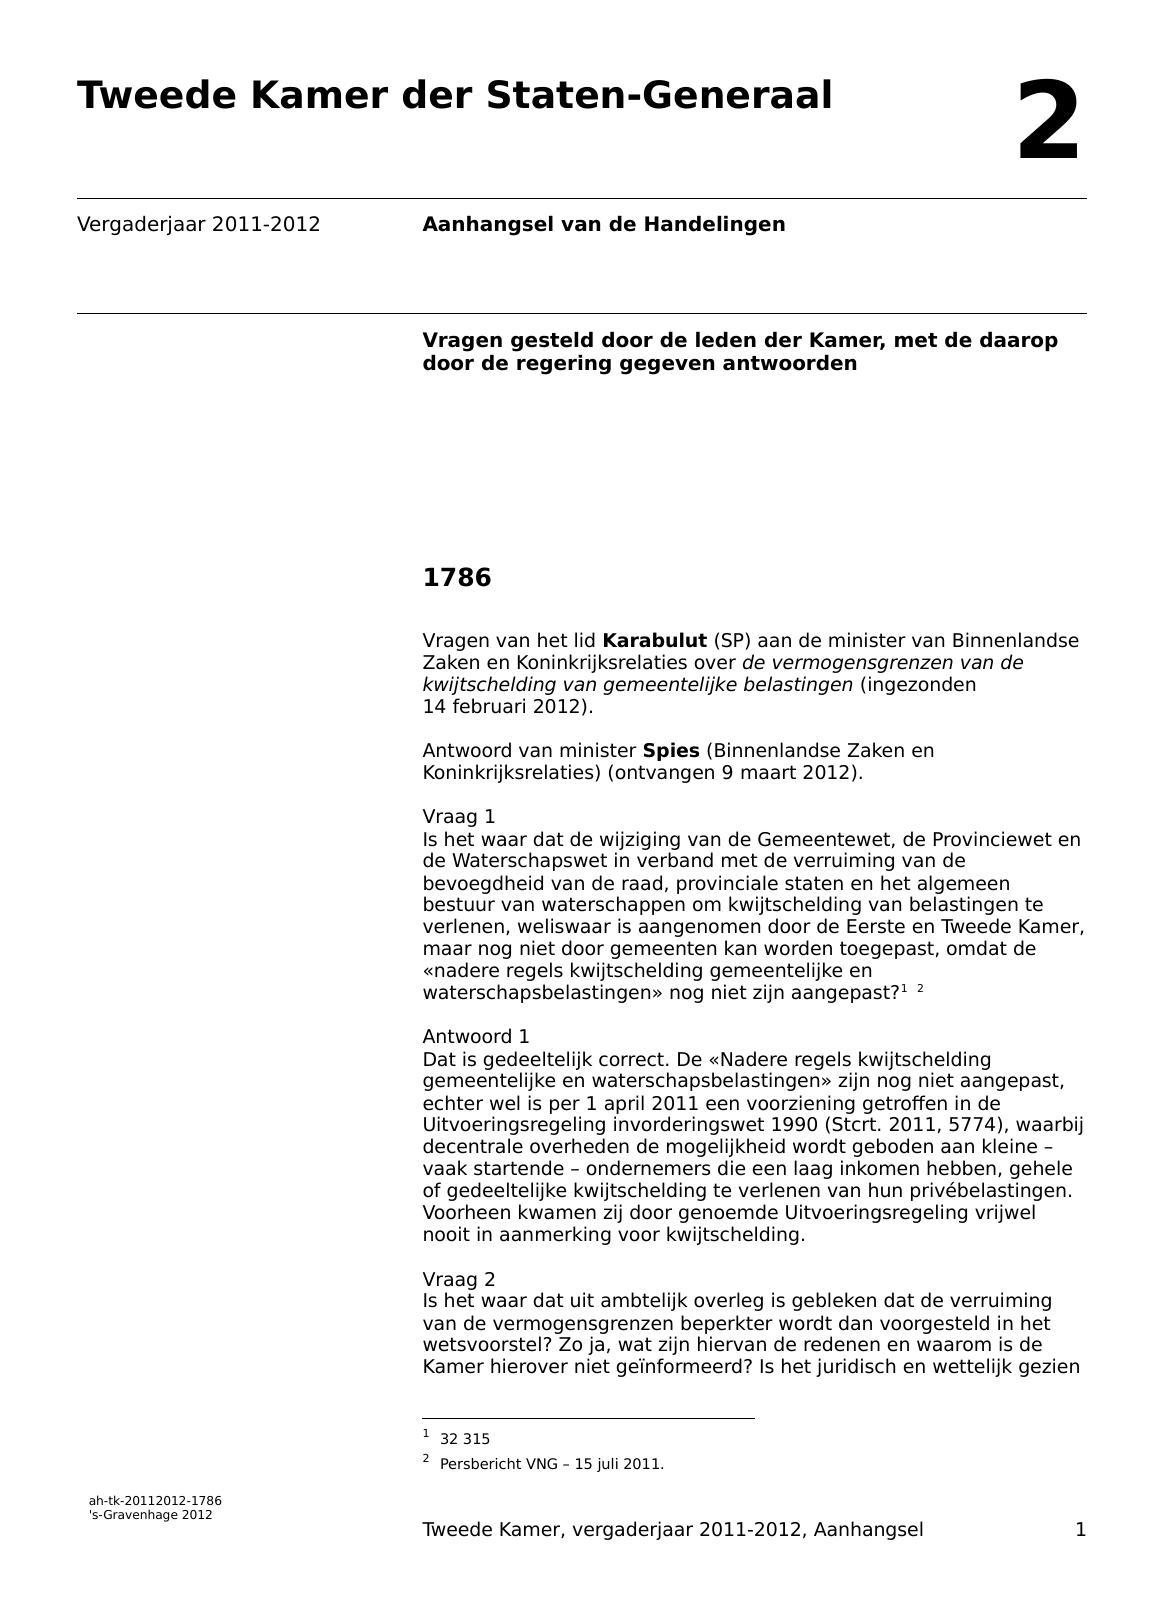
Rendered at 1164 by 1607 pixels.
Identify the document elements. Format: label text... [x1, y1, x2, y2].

table_cell Aanhangsel van de Handelingen [422, 199, 1087, 313]
text Persbericht VNG – 15 juli 2011. [422, 1452, 1087, 1474]
text Vragen van het lid Karabulut (SP) aan de minister van Binnenlandse Zaken en Koninkrijksrelaties over de vermogensgrenzen van de kwijtschelding van gemeentelijke belastingen (ingezonden 14 februari 2012). [422, 630, 1087, 718]
text 's-Gravenhage 2012 [88, 1508, 323, 1522]
text 32 315 [422, 1427, 1087, 1449]
text Vraag 1 [422, 806, 1087, 828]
text Antwoord van minister Spies (Binnenlandse Zaken en Koninkrijksrelaties) (ontvangen 9 maart 2012). [422, 740, 1087, 784]
text Antwoord 1 [422, 1026, 1087, 1048]
table_header Tweede Kamer der Staten-Generaal [77, 59, 886, 198]
text Is het waar dat de wijziging van de Gemeentewet, de Provinciewet en de Waterschapswet in verband met de verruiming van de bevoegdheid van de raad, provinciale staten en het algemeen bestuur van waterschappen om kwijtschelding van belastingen te verlenen, weliswaar is aangenomen door de Eerste en Tweede Kamer, maar nog niet door gemeenten kan worden toegepast, omdat de «nadere regels kwijtschelding gemeentelijke en waterschapsbelastingen» nog niet zijn aangepast? [422, 828, 1087, 1004]
table_header 2 [886, 59, 1087, 198]
text 1786 [422, 563, 1087, 592]
text Is het waar dat uit ambtelijk overleg is gebleken dat de verruiming van de vermogensgrenzen beperkter wordt dan voorgesteld in het wetsvoorstel? Zo ja, wat zijn hiervan de redenen en waarom is de Kamer hierover niet geïnformeerd? Is het juridisch en wettelijk gezien [422, 1290, 1087, 1378]
text Dat is gedeeltelijk correct. De «Nadere regels kwijtschelding gemeentelijke en waterschapsbelastingen» zijn nog niet aangepast, echter wel is per 1 april 2011 een voorziening getroffen in de Uitvoeringsregeling invorderingswet 1990 (Stcrt. 2011, 5774), waarbij decentrale overheden de mogelijkheid wordt geboden aan kleine – vaak startende – ondernemers die een laag inkomen hebben, gehele of gedeeltelijke kwijtschelding te verlenen van hun privébelastingen. Voorheen kwamen zij door genoemde Uitvoeringsregeling vrijwel nooit in aanmerking voor kwijtschelding. [422, 1048, 1087, 1246]
table_cell Vergaderjaar 2011-2012 [77, 199, 422, 313]
table_cell [77, 314, 422, 375]
table_cell Vragen gesteld door de leden der Kamer, met de daarop door de regering gegeven antwoorden [422, 314, 1087, 375]
text ah-tk-20112012-1786 [88, 1494, 323, 1508]
text Vraag 2 [422, 1268, 1087, 1290]
